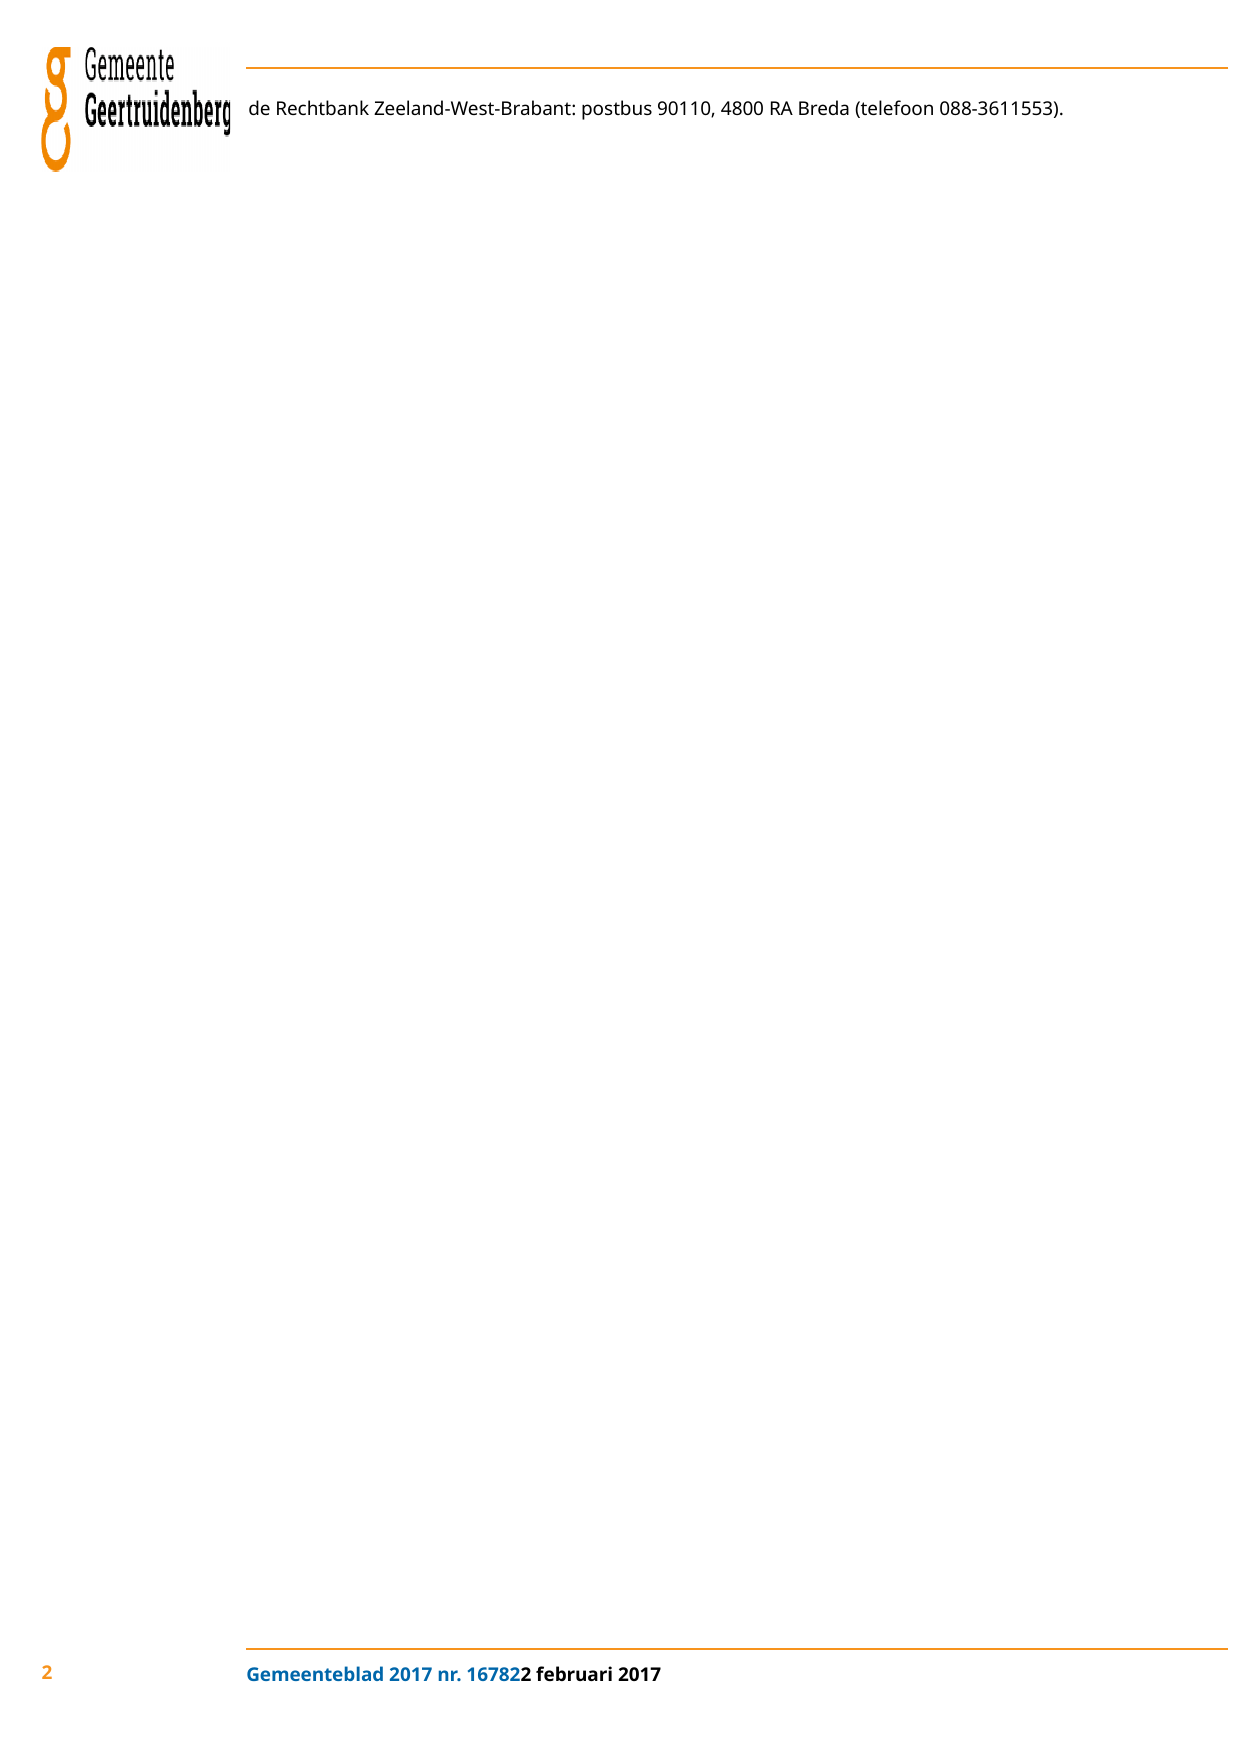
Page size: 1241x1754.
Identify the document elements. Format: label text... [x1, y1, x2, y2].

text de Rechtbank Zeeland-West-Brabant: postbus 90110, 4800 RA Breda (telefoon 088-3611553). [248, 95, 1152, 121]
picture [41, 47, 231, 172]
